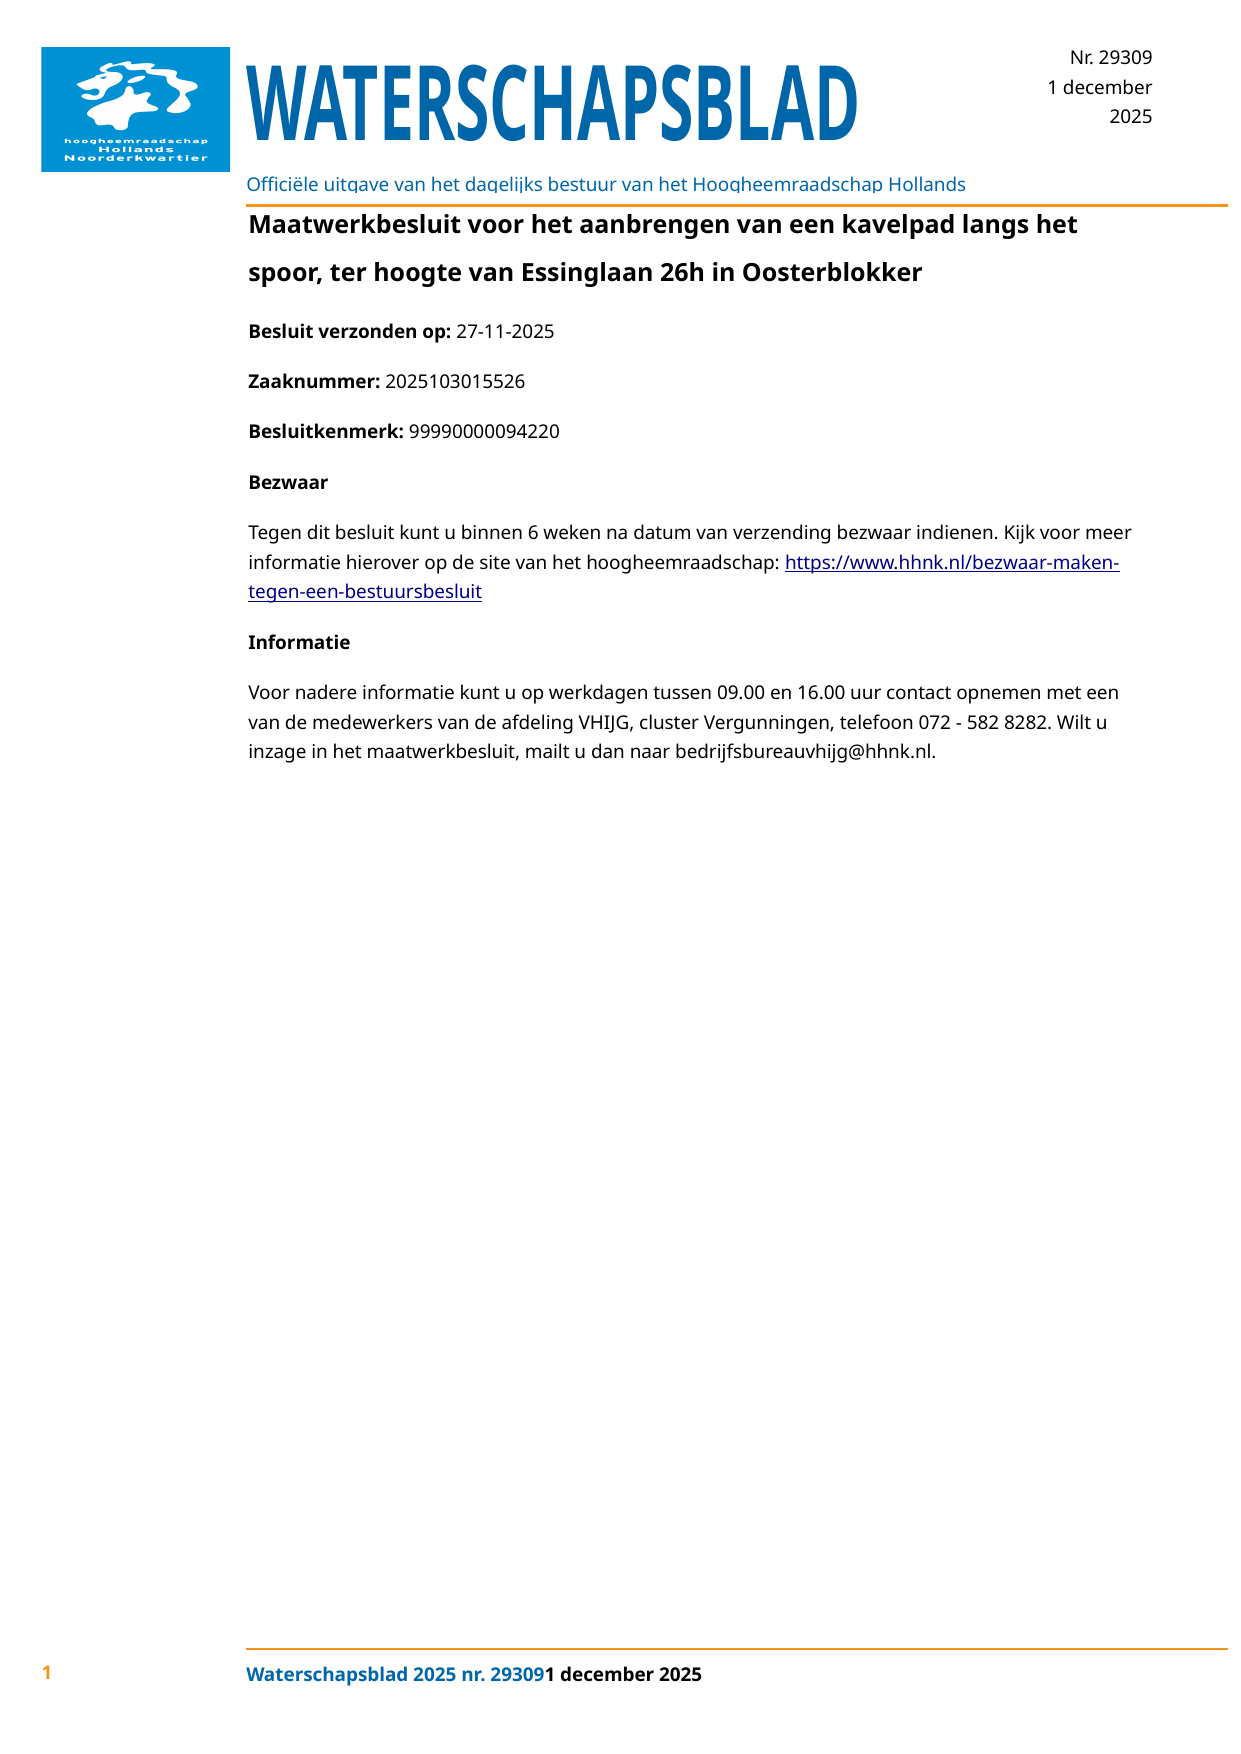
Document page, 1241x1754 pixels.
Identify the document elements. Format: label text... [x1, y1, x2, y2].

text Informatie [248, 629, 1152, 655]
picture [118, 62, 197, 112]
picture [78, 64, 122, 99]
text Bezwaar [248, 469, 1152, 495]
text Tegen dit besluit kunt u binnen 6 weken na datum van verzending bezwaar indienen. Kijk voor meer informatie hierover op de site van het hoogheemraadschap: https://www.hhnk.nl/bezwaar-maken-tegen-een-bestuursbesluit [248, 519, 1152, 604]
text Zaaknummer: 2025103015526 [248, 368, 1152, 394]
picture [88, 87, 157, 130]
picture [129, 76, 144, 82]
text Besluit verzonden op: 27-11-2025 [248, 318, 1152, 344]
text Besluitkenmerk: 99990000094220 [248, 419, 1152, 444]
text Maatwerkbesluit voor het aanbrengen van een kavelpad langs het spoor, ter hoogte van Essinglaan 26h in Oosterblokker [248, 207, 1152, 288]
text Voor nadere informatie kunt u op werkdagen tussen 09.00 en 16.00 uur contact opnemen met een van de medewerkers van de afdeling VHIJG, cluster Vergunningen, telefoon 072 - 582 8282. Wilt u inzage in het maatwerkbesluit, mailt u dan naar bedrijfsbureauvhijg@hhnk.nl. [248, 679, 1152, 764]
